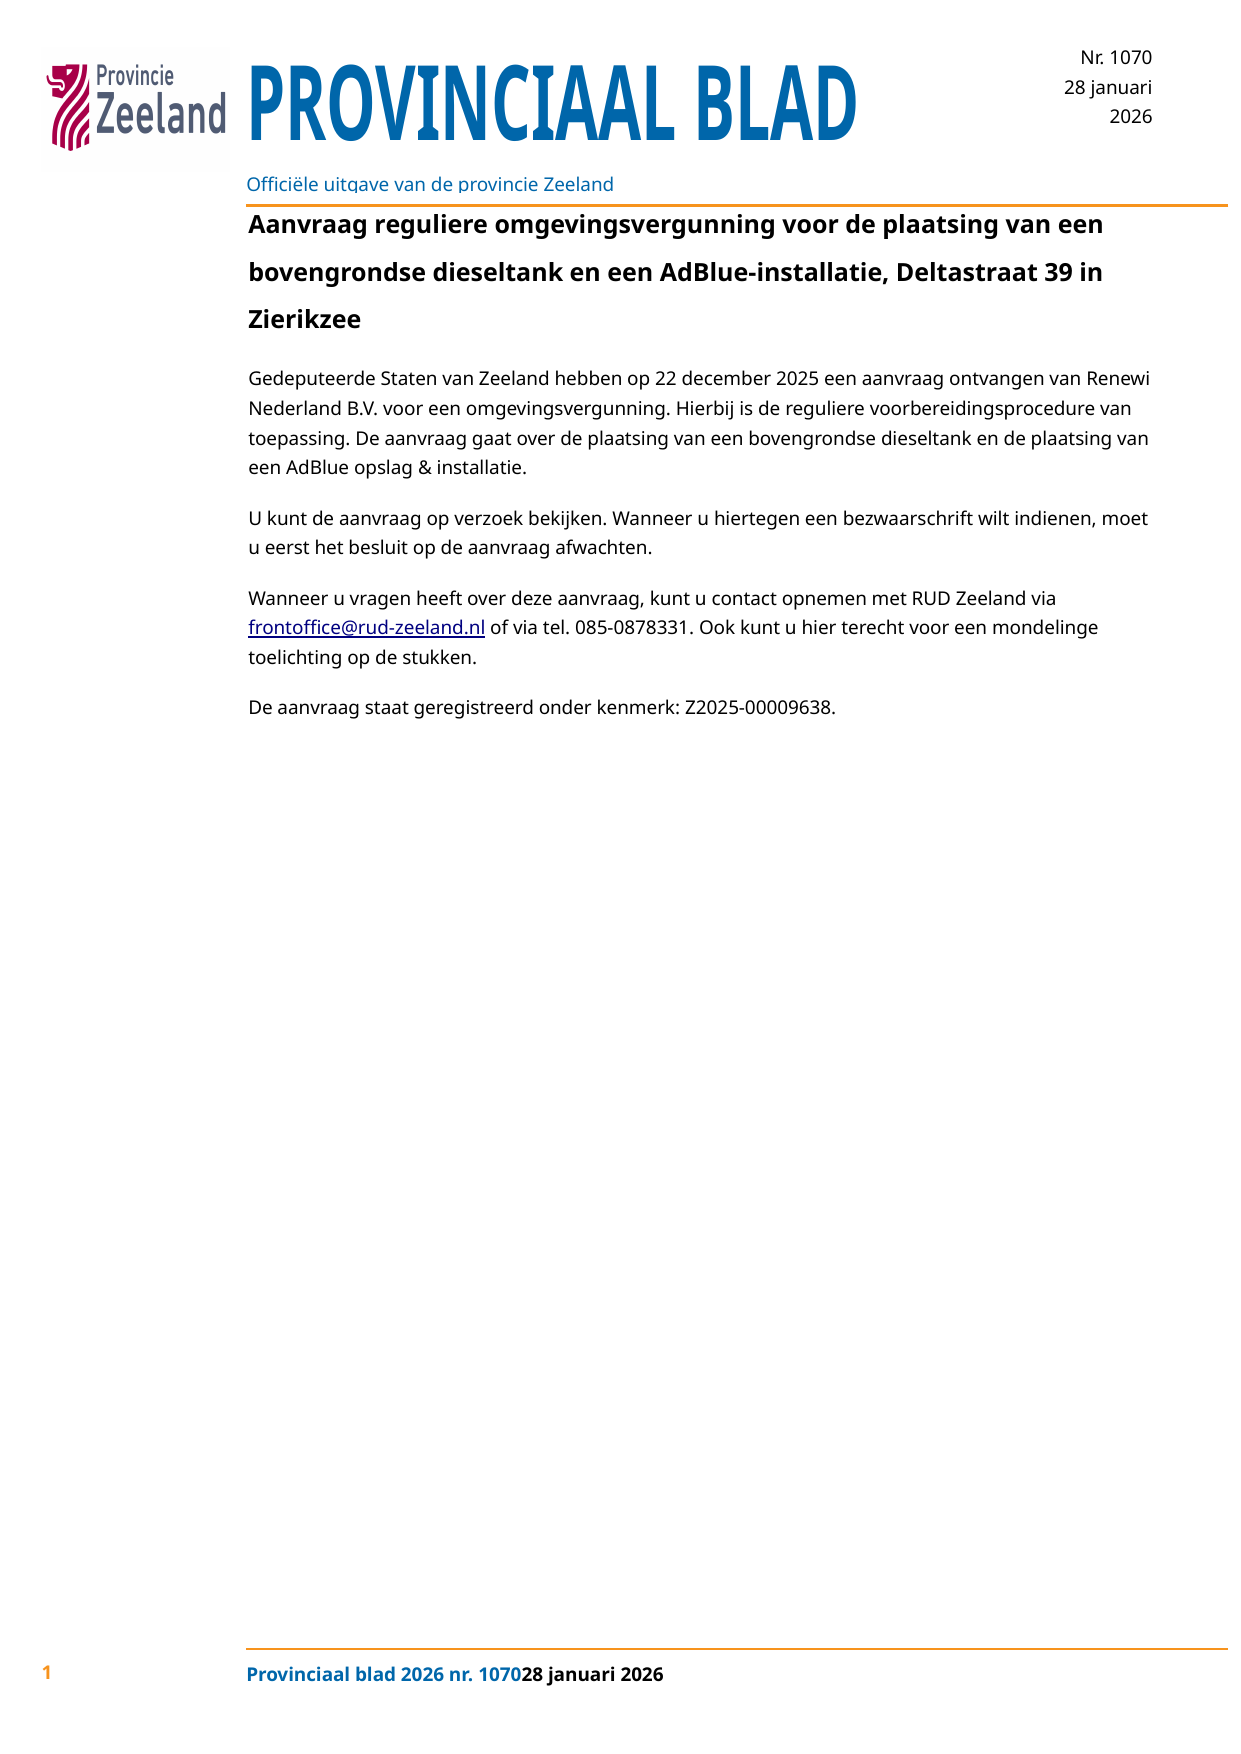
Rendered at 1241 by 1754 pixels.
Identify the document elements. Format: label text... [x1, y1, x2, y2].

text Aanvraag reguliere omgevingsvergunning voor de plaatsing van een bovengrondse dieseltank en een AdBlue-installatie, Deltastraat 39 in Zierikzee [248, 207, 1152, 336]
text De aanvraag staat geregistreerd onder kenmerk: Z2025-00009638. [248, 694, 1152, 720]
text Gedeputeerde Staten van Zeeland hebben op 22 december 2025 een aanvraag ontvangen van Renewi Nederland B.V. voor een omgevingsvergunning. Hierbij is de reguliere voorbereidingsprocedure van toepassing. De aanvraag gaat over de plaatsing van een bovengrondse dieseltank en de plaatsing van een AdBlue opslag & installatie. [248, 366, 1152, 480]
picture [41, 47, 231, 172]
text Wanneer u vragen heeft over deze aanvraag, kunt u contact opnemen met RUD Zeeland via frontoffice@rud-zeeland.nl of via tel. 085-0878331. Ook kunt u hier terecht voor een mondelinge toelichting op de stukken. [248, 585, 1152, 669]
text U kunt de aanvraag op verzoek bekijken. Wanneer u hiertegen een bezwaarschrift wilt indienen, moet u eerst het besluit op de aanvraag afwachten. [248, 505, 1152, 560]
